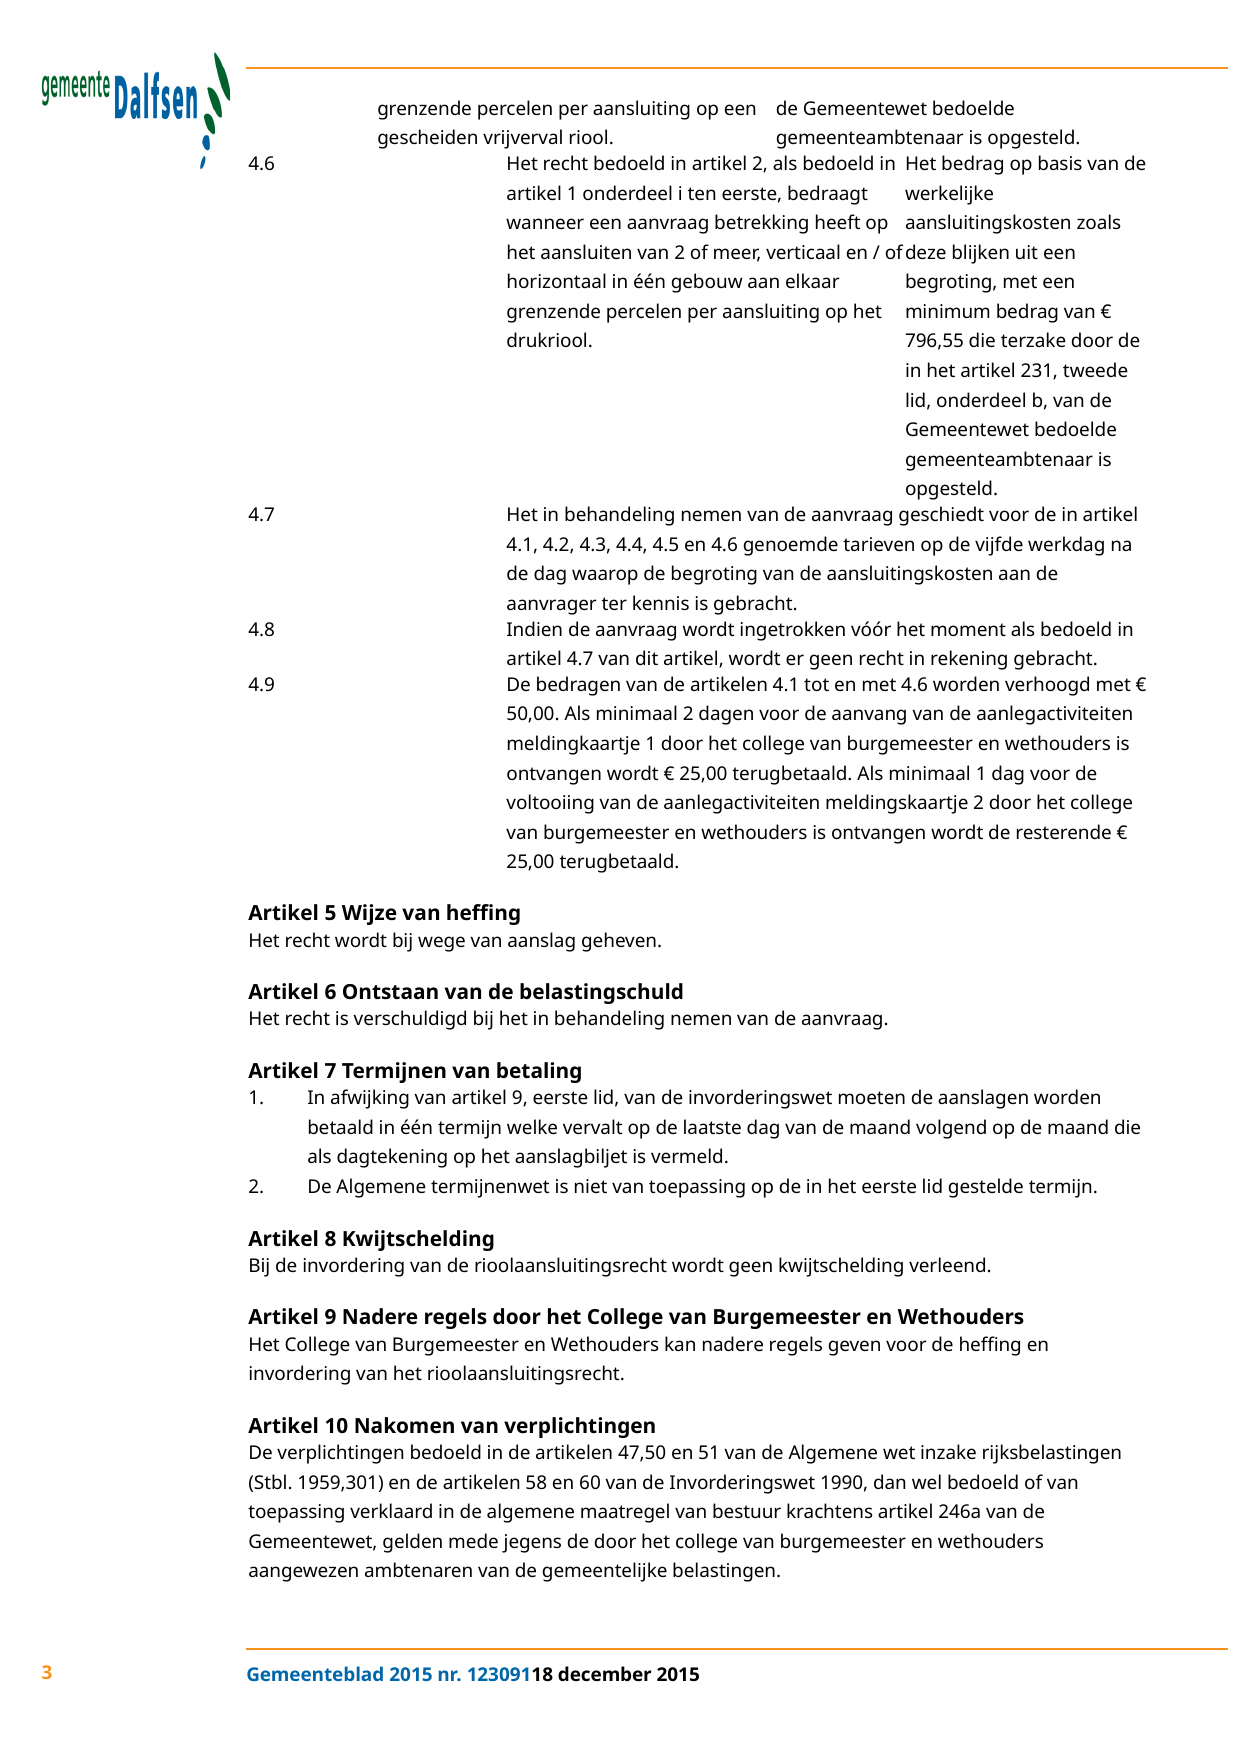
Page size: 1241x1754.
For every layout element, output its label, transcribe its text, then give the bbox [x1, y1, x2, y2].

text Het College van Burgemeester en Wethouders kan nadere regels geven voor de heffing en invordering van het rioolaansluitingsrecht. [248, 1331, 1152, 1386]
table_cell 4.8 [248, 616, 506, 671]
list De Algemene termijnenwet is niet van toepassing op de in het eerste lid gestelde termijn. [248, 1173, 1152, 1199]
text Bij de invordering van de rioolaansluitingsrecht wordt geen kwijtschelding verleend. [248, 1252, 1152, 1278]
table_cell [248, 95, 377, 150]
table_cell 4.7 [248, 501, 506, 616]
text Artikel 6 Ontstaan van de belastingschuld [248, 977, 1152, 1006]
picture [41, 47, 231, 172]
table_cell 4.6 [248, 150, 506, 501]
table_cell Het in behandeling nemen van de aanvraag geschiedt voor de in artikel 4.1, 4.2, 4.3, 4.4, 4.5 en 4.6 genoemde tarieven op de vijfde werkdag na de dag waarop de begroting van de aansluitingskosten aan de aanvrager ter kennis is gebracht. [506, 501, 1152, 616]
table_cell Indien de aanvraag wordt ingetrokken vóór het moment als bedoeld in artikel 4.7 van dit artikel, wordt er geen recht in rekening gebracht. [506, 616, 1152, 671]
table_cell de Gemeentewet bedoelde gemeenteambtenaar is opgesteld. [776, 95, 1152, 150]
table_cell De bedragen van de artikelen 4.1 tot en met 4.6 worden verhoogd met € 50,00. Als minimaal 2 dagen voor de aanvang van de aanlegactiviteiten meldingkaartje 1 door het college van burgemeester en wethouders is ontvangen wordt € 25,00 terugbetaald. Als minimaal 1 dag voor de voltooiing van de aanlegactiviteiten meldingskaartje 2 door het college van burgemeester en wethouders is ontvangen wordt de resterende € 25,00 terugbetaald. [506, 671, 1152, 874]
text Artikel 10 Nakomen van verplichtingen [248, 1411, 1152, 1439]
table_cell Het bedrag op basis van de werkelijke aansluitingskosten zoals deze blijken uit een begroting, met een minimum bedrag van € 796,55 die terzake door de in het artikel 231, tweede lid, onderdeel b, van de Gemeentewet bedoelde gemeenteambtenaar is opgesteld. [905, 150, 1152, 501]
table_cell grenzende percelen per aansluiting op een gescheiden vrijverval riool. [377, 95, 776, 150]
list In afwijking van artikel 9, eerste lid, van de invorderingswet moeten de aanslagen worden betaald in één termijn welke vervalt op de laatste dag van de maand volgend op de maand die als dagtekening op het aanslagbiljet is vermeld. [248, 1084, 1152, 1169]
table_cell 4.9 [248, 671, 506, 874]
text Het recht wordt bij wege van aanslag geheven. [248, 927, 1152, 952]
text Artikel 8 Kwijtschelding [248, 1224, 1152, 1252]
text Artikel 7 Termijnen van betaling [248, 1056, 1152, 1084]
text Artikel 5 Wijze van heffing [248, 898, 1152, 927]
text Het recht is verschuldigd bij het in behandeling nemen van de aanvraag. [248, 1006, 1152, 1031]
text De verplichtingen bedoeld in de artikelen 47,50 en 51 van de Algemene wet inzake rijksbelastingen (Stbl. 1959,301) en de artikelen 58 en 60 van de Invorderingswet 1990, dan wel bedoeld of van toepassing verklaard in de algemene maatregel van bestuur krachtens artikel 246a van de Gemeentewet, gelden mede jegens de door het college van burgemeester en wethouders aangewezen ambtenaren van de gemeentelijke belastingen. [248, 1439, 1152, 1583]
table_cell Het recht bedoeld in artikel 2, als bedoeld in artikel 1 onderdeel i ten eerste, bedraagt wanneer een aanvraag betrekking heeft op het aansluiten van 2 of meer, verticaal en / of horizontaal in één gebouw aan elkaar grenzende percelen per aansluiting op het drukriool. [506, 150, 905, 501]
text Artikel 9 Nadere regels door het College van Burgemeester en Wethouders [248, 1302, 1152, 1331]
